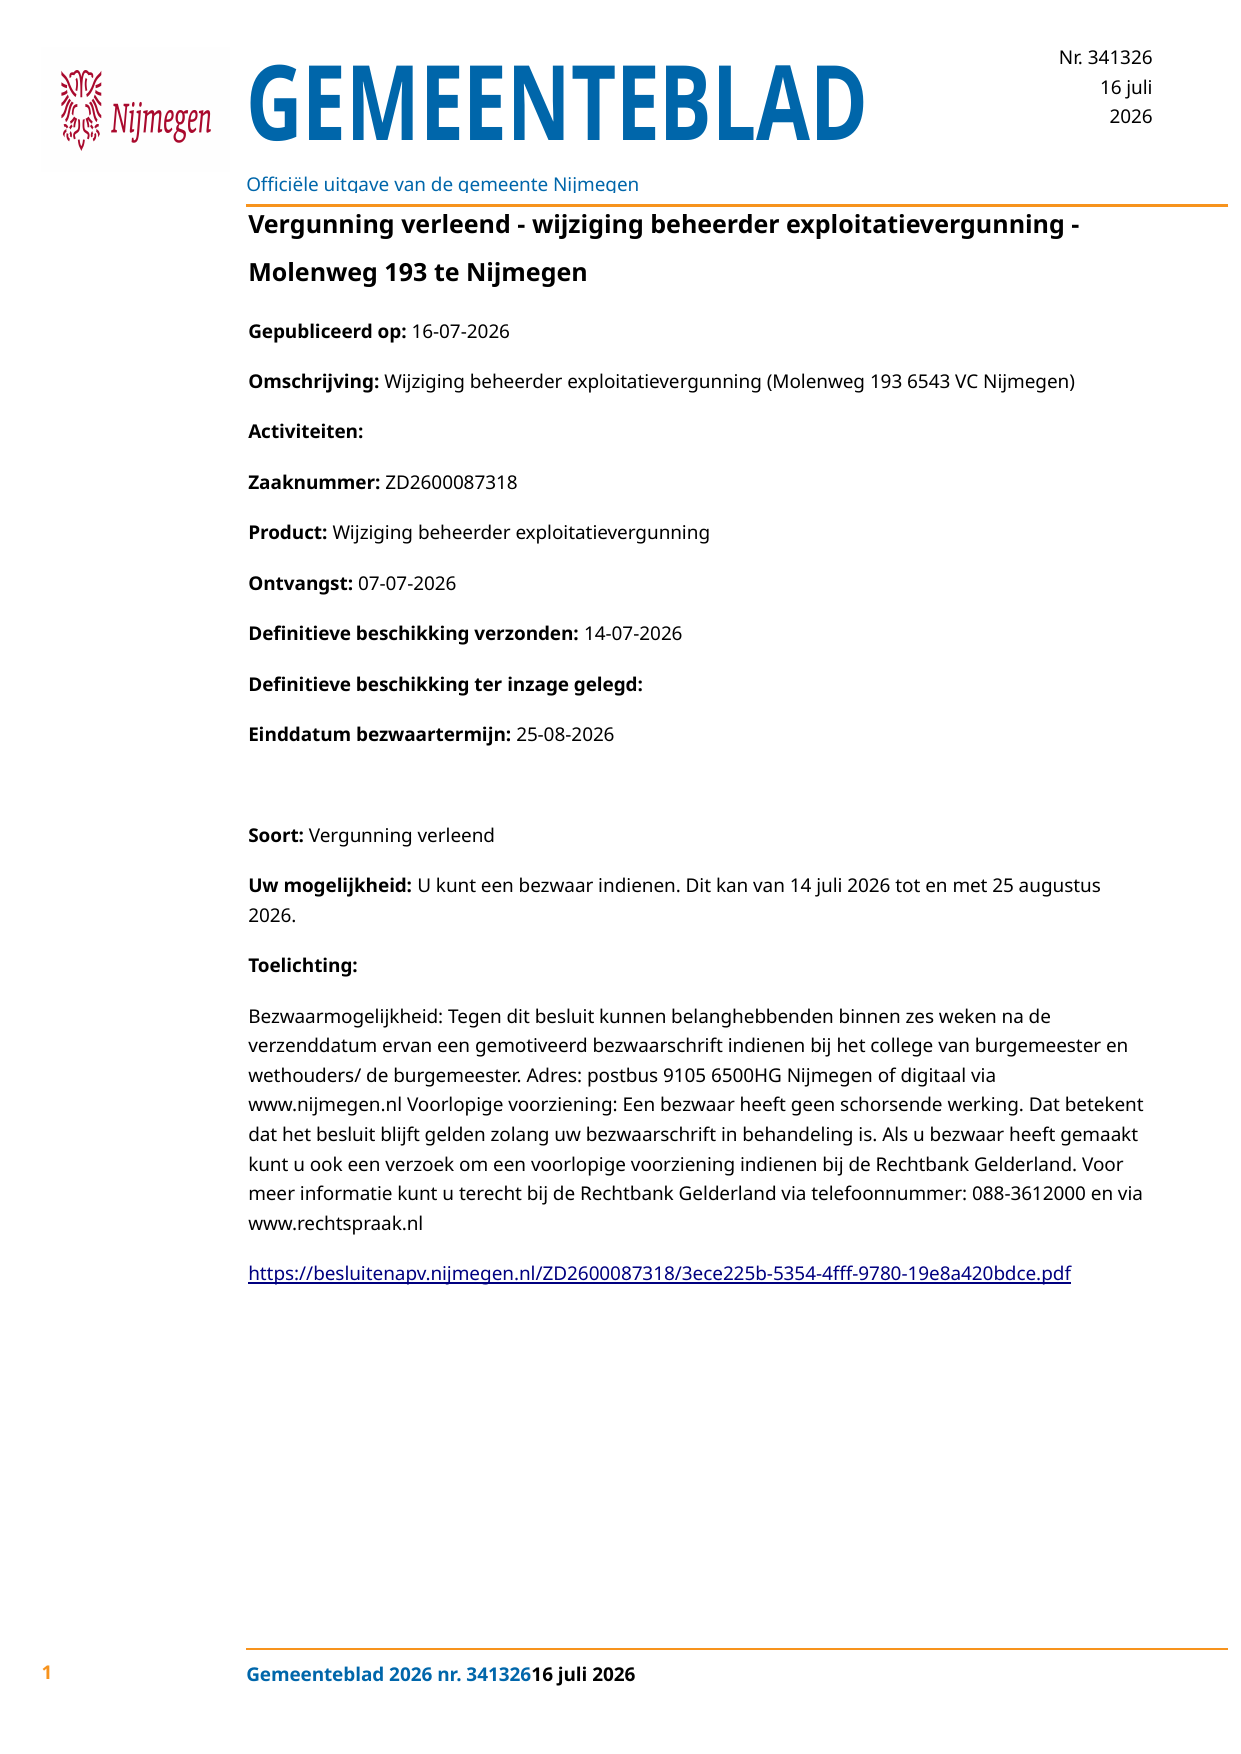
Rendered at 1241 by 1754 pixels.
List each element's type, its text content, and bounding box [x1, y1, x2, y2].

text Omschrijving: Wijziging beheerder exploitatievergunning (Molenweg 193 6543 VC Nijmegen) [248, 368, 1152, 394]
text Zaaknummer: ZD2600087318 [248, 469, 1152, 495]
text Activiteiten: [248, 419, 1152, 444]
text Toelichting: [248, 952, 1152, 978]
text Gepubliceerd op: 16-07-2026 [248, 318, 1152, 344]
text Definitieve beschikking ter inzage gelegd: [248, 671, 1152, 697]
text Product: Wijziging beheerder exploitatievergunning [248, 519, 1152, 545]
text Einddatum bezwaartermijn: 25-08-2026 [248, 721, 1152, 747]
text https://besluitenapv.nijmegen.nl/ZD2600087318/3ece225b-5354-4fff-9780-19e8a420bdce.pdf [248, 1260, 1152, 1286]
text Soort: Vergunning verleend [248, 822, 1152, 848]
text Uw mogelijkheid: U kunt een bezwaar indienen. Dit kan van 14 juli 2026 tot en met 25 augustus 2026. [248, 872, 1152, 928]
text Bezwaarmogelijkheid: Tegen dit besluit kunnen belanghebbenden binnen zes weken na de verzenddatum ervan een gemotiveerd bezwaarschrift indienen bij het college van burgemeester en wethouders/ de burgemeester. Adres: postbus 9105 6500HG Nijmegen of digitaal via www.nijmegen.nl Voorlopige voorziening: Een bezwaar heeft geen schorsende werking. Dat betekent dat het besluit blijft gelden zolang uw bezwaarschrift in behandeling is. Als u bezwaar heeft gemaakt kunt u ook een verzoek om een voorlopige voorziening indienen bij de Rechtbank Gelderland. Voor meer informatie kunt u terecht bij de Rechtbank Gelderland via telefoonnummer: 088-3612000 en via www.rechtspraak.nl [248, 1003, 1152, 1236]
picture [41, 47, 231, 172]
text Vergunning verleend - wijziging beheerder exploitatievergunning - Molenweg 193 te Nijmegen [248, 207, 1152, 288]
text Definitieve beschikking verzonden: 14-07-2026 [248, 620, 1152, 646]
text Ontvangst: 07-07-2026 [248, 570, 1152, 596]
